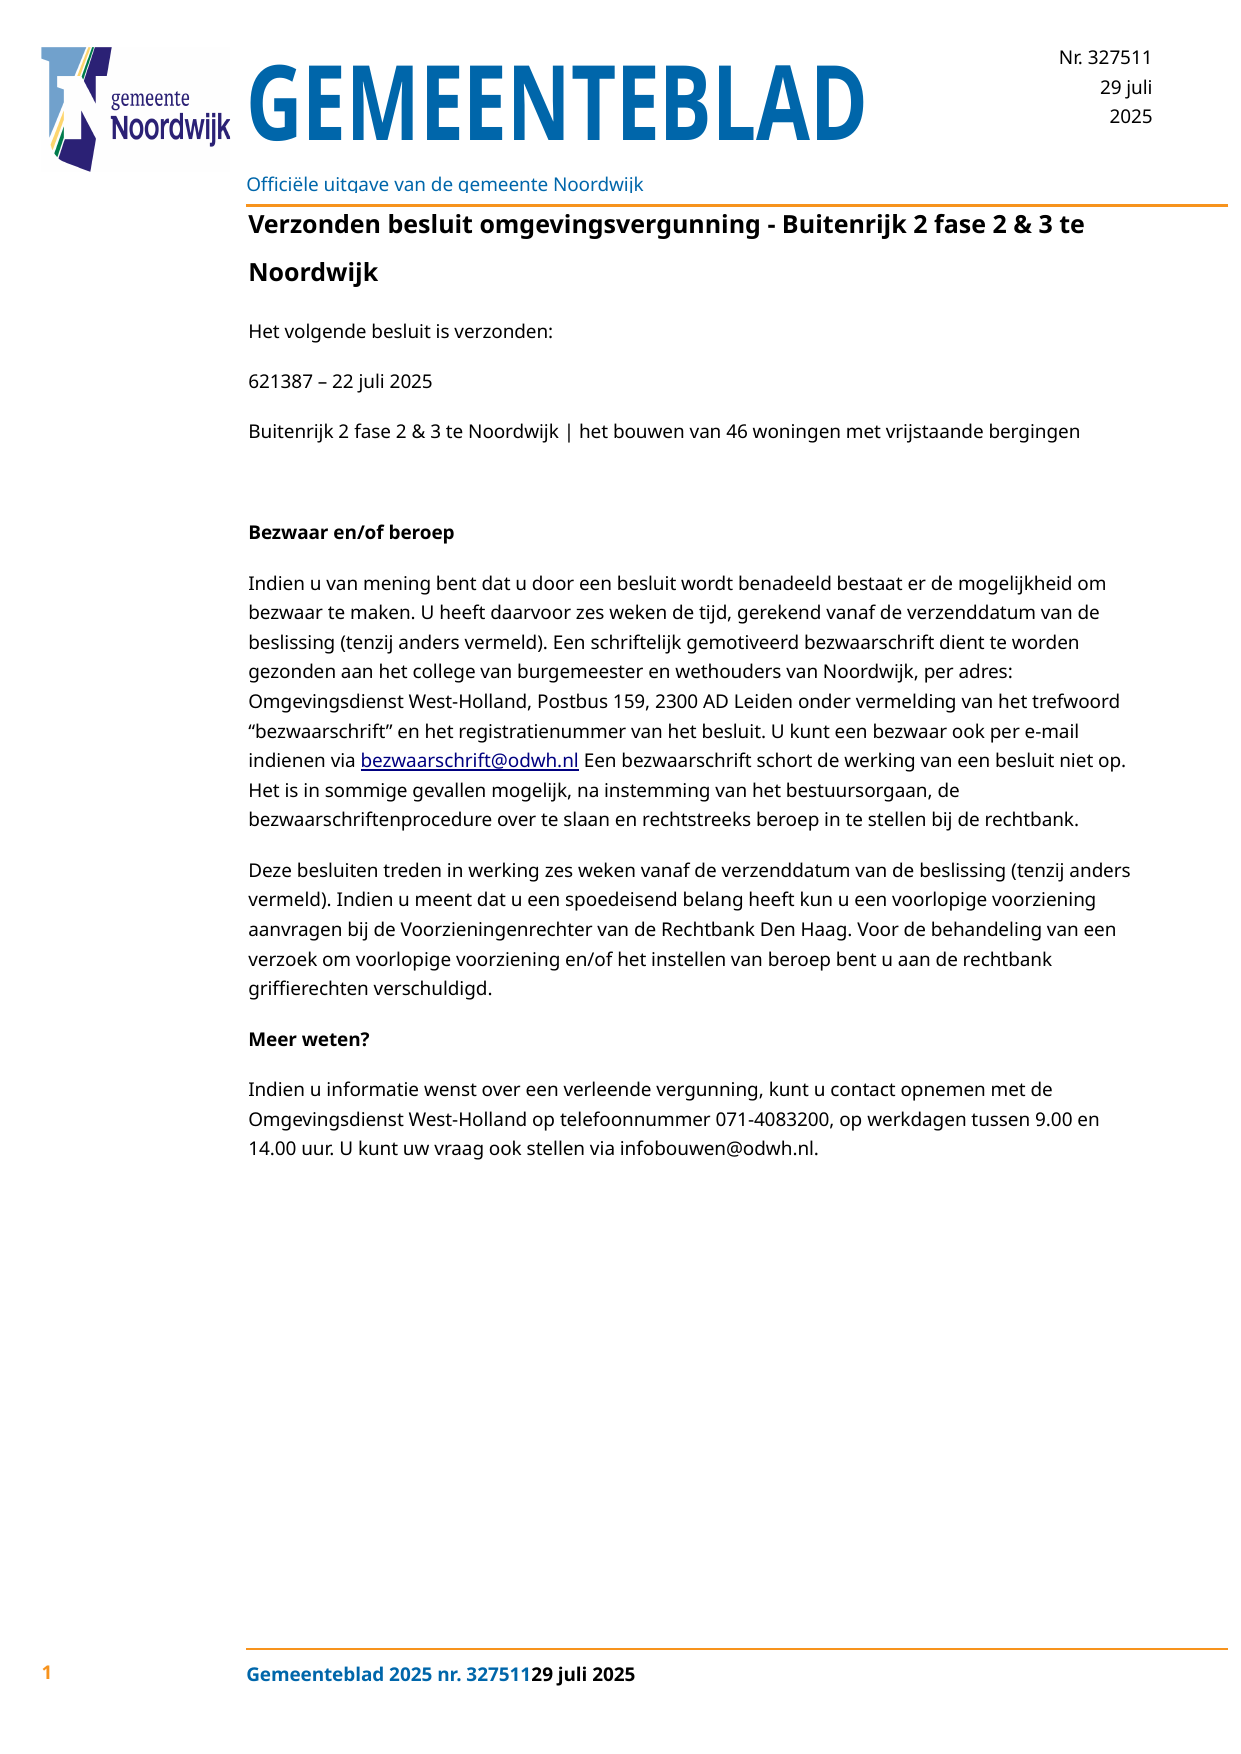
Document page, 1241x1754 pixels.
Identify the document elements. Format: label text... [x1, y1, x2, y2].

text Buitenrijk 2 fase 2 & 3 te Noordwijk | het bouwen van 46 woningen met vrijstaande bergingen [248, 419, 1152, 444]
text 621387 – 22 juli 2025 [248, 368, 1152, 394]
text Het volgende besluit is verzonden: [248, 318, 1152, 344]
text Verzonden besluit omgevingsvergunning - Buitenrijk 2 fase 2 & 3 te Noordwijk [248, 207, 1152, 288]
text Meer weten? [248, 1026, 1152, 1052]
text Indien u informatie wenst over een verleende vergunning, kunt u contact opnemen met de Omgevingsdienst West-Holland op telefoonnummer 071-4083200, op werkdagen tussen 9.00 en 14.00 uur. U kunt uw vraag ook stellen via infobouwen@odwh.nl. [248, 1076, 1152, 1161]
text Bezwaar en/of beroep [248, 519, 1152, 545]
picture [41, 47, 231, 172]
text Deze besluiten treden in werking zes weken vanaf de verzenddatum van de beslissing (tenzij anders vermeld). Indien u meent dat u een spoedeisend belang heeft kun u een voorlopige voorziening aanvragen bij de Voorzieningenrechter van de Rechtbank Den Haag. Voor de behandeling van een verzoek om voorlopige voorziening en/of het instellen van beroep bent u aan de rechtbank griffierechten verschuldigd. [248, 857, 1152, 1001]
text Indien u van mening bent dat u door een besluit wordt benadeeld bestaat er de mogelijkheid om bezwaar te maken. U heeft daarvoor zes weken de tijd, gerekend vanaf de verzenddatum van de beslissing (tenzij anders vermeld). Een schriftelijk gemotiveerd bezwaarschrift dient te worden gezonden aan het college van burgemeester en wethouders van Noordwijk, per adres: Omgevingsdienst West-Holland, Postbus 159, 2300 AD Leiden onder vermelding van het trefwoord “bezwaarschrift” en het registratienummer van het besluit. U kunt een bezwaar ook per e-mail indienen via bezwaarschrift@odwh.nl Een bezwaarschrift schort de werking van een besluit niet op. Het is in sommige gevallen mogelijk, na instemming van het bestuursorgaan, de bezwaarschriftenprocedure over te slaan en rechtstreeks beroep in te stellen bij de rechtbank. [248, 570, 1152, 832]
